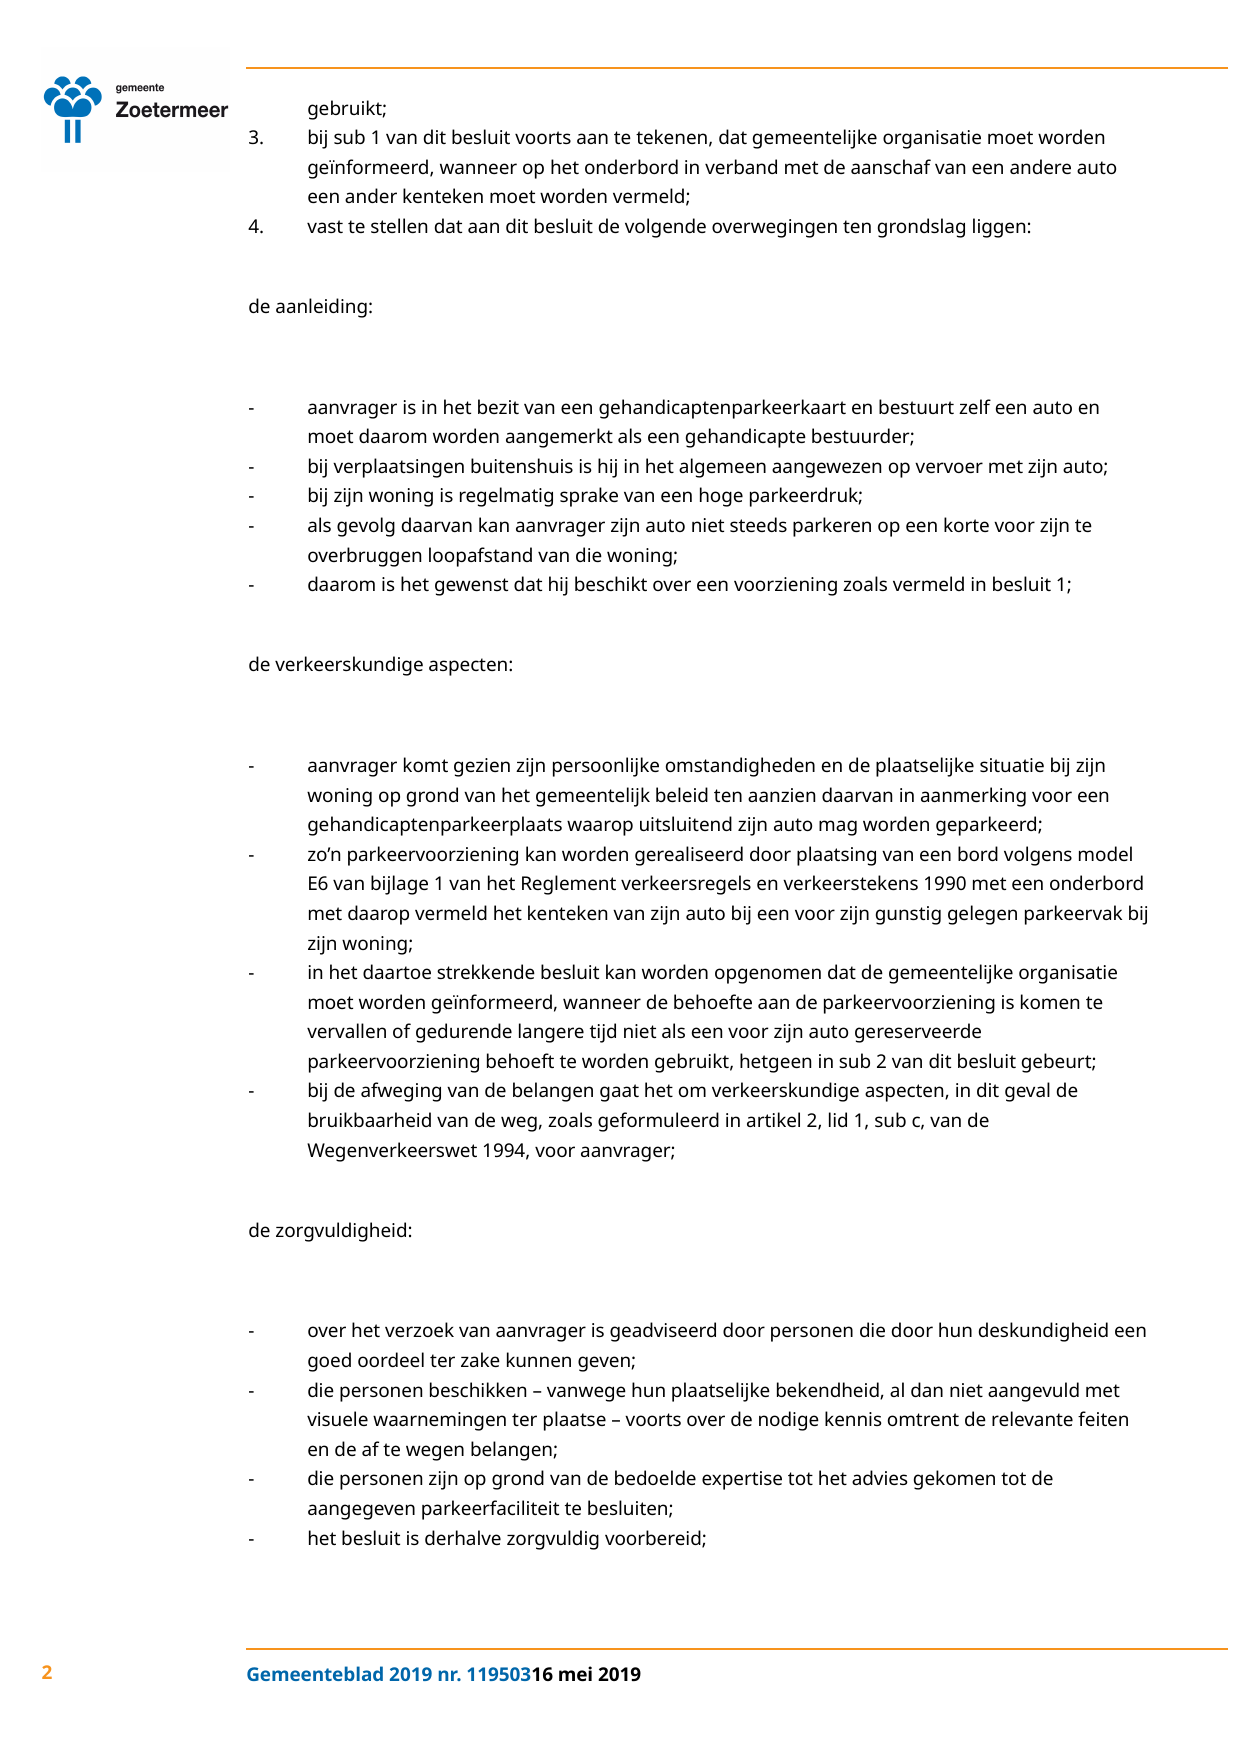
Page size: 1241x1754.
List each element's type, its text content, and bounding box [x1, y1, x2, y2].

list aanvrager komt gezien zijn persoonlijke omstandigheden en de plaatselijke situatie bij zijn woning op grond van het gemeentelijk beleid ten aanzien daarvan in aanmerking voor een gehandicaptenparkeerplaats waarop uitsluitend zijn auto mag worden geparkeerd; [248, 752, 1152, 837]
list bij verplaatsingen buitenshuis is hij in het algemeen aangewezen op vervoer met zijn auto; [248, 453, 1152, 479]
list daarom is het gewenst dat hij beschikt over een voorziening zoals vermeld in besluit 1; [248, 571, 1152, 597]
list zo’n parkeervoorziening kan worden gerealiseerd door plaatsing van een bord volgens model E6 van bijlage 1 van het Reglement verkeersregels en verkeerstekens 1990 met een onderbord met daarop vermeld het kenteken van zijn auto bij een voor zijn gunstig gelegen parkeervak bij zijn woning; [248, 841, 1152, 956]
list bij zijn woning is regelmatig sprake van een hoge parkeerdruk; [248, 483, 1152, 508]
text de verkeerskundige aspecten: [248, 651, 1152, 677]
list als gevolg daarvan kan aanvrager zijn auto niet steeds parkeren op een korte voor zijn te overbruggen loopafstand van die woning; [248, 512, 1152, 568]
list die personen zijn op grond van de bedoelde expertise tot het advies gekomen tot de aangegeven parkeerfaciliteit te besluiten; [248, 1466, 1152, 1521]
list bij sub 1 van dit besluit voorts aan te tekenen, dat gemeentelijke organisatie moet worden geïnformeerd, wanneer op het onderbord in verband met de aanschaf van een andere auto een ander kenteken moet worden vermeld; [248, 124, 1152, 209]
text de aanleiding: [248, 293, 1152, 319]
list in het daartoe strekkende besluit kan worden opgenomen dat de gemeentelijke organisatie moet worden geïnformeerd, wanneer de behoefte aan de parkeervoorziening is komen te vervallen of gedurende langere tijd niet als een voor zijn auto gereserveerde parkeervoorziening behoeft te worden gebruikt, hetgeen in sub 2 van dit besluit gebeurt; [248, 959, 1152, 1074]
text de zorgvuldigheid: [248, 1217, 1152, 1243]
list bij de afweging van de belangen gaat het om verkeerskundige aspecten, in dit geval de bruikbaarheid van de weg, zoals geformuleerd in artikel 2, lid 1, sub c, van de Wegenverkeerswet 1994, voor aanvrager; [248, 1078, 1152, 1163]
list aanvrager is in het bezit van een gehandicaptenparkeerkaart en bestuurt zelf een auto en moet daarom worden aangemerkt als een gehandicapte bestuurder; [248, 394, 1152, 449]
list het besluit is derhalve zorgvuldig voorbereid; [248, 1525, 1152, 1551]
list over het verzoek van aanvrager is geadviseerd door personen die door hun deskundigheid een goed oordeel ter zake kunnen geven; [248, 1318, 1152, 1373]
list gebruikt; [248, 95, 1152, 121]
picture [41, 47, 231, 172]
list die personen beschikken – vanwege hun plaatselijke bekendheid, al dan niet aangevuld met visuele waarnemingen ter plaatse – voorts over de nodige kennis omtrent de relevante feiten en de af te wegen belangen; [248, 1377, 1152, 1462]
list vast te stellen dat aan dit besluit de volgende overwegingen ten grondslag liggen: [248, 213, 1152, 239]
